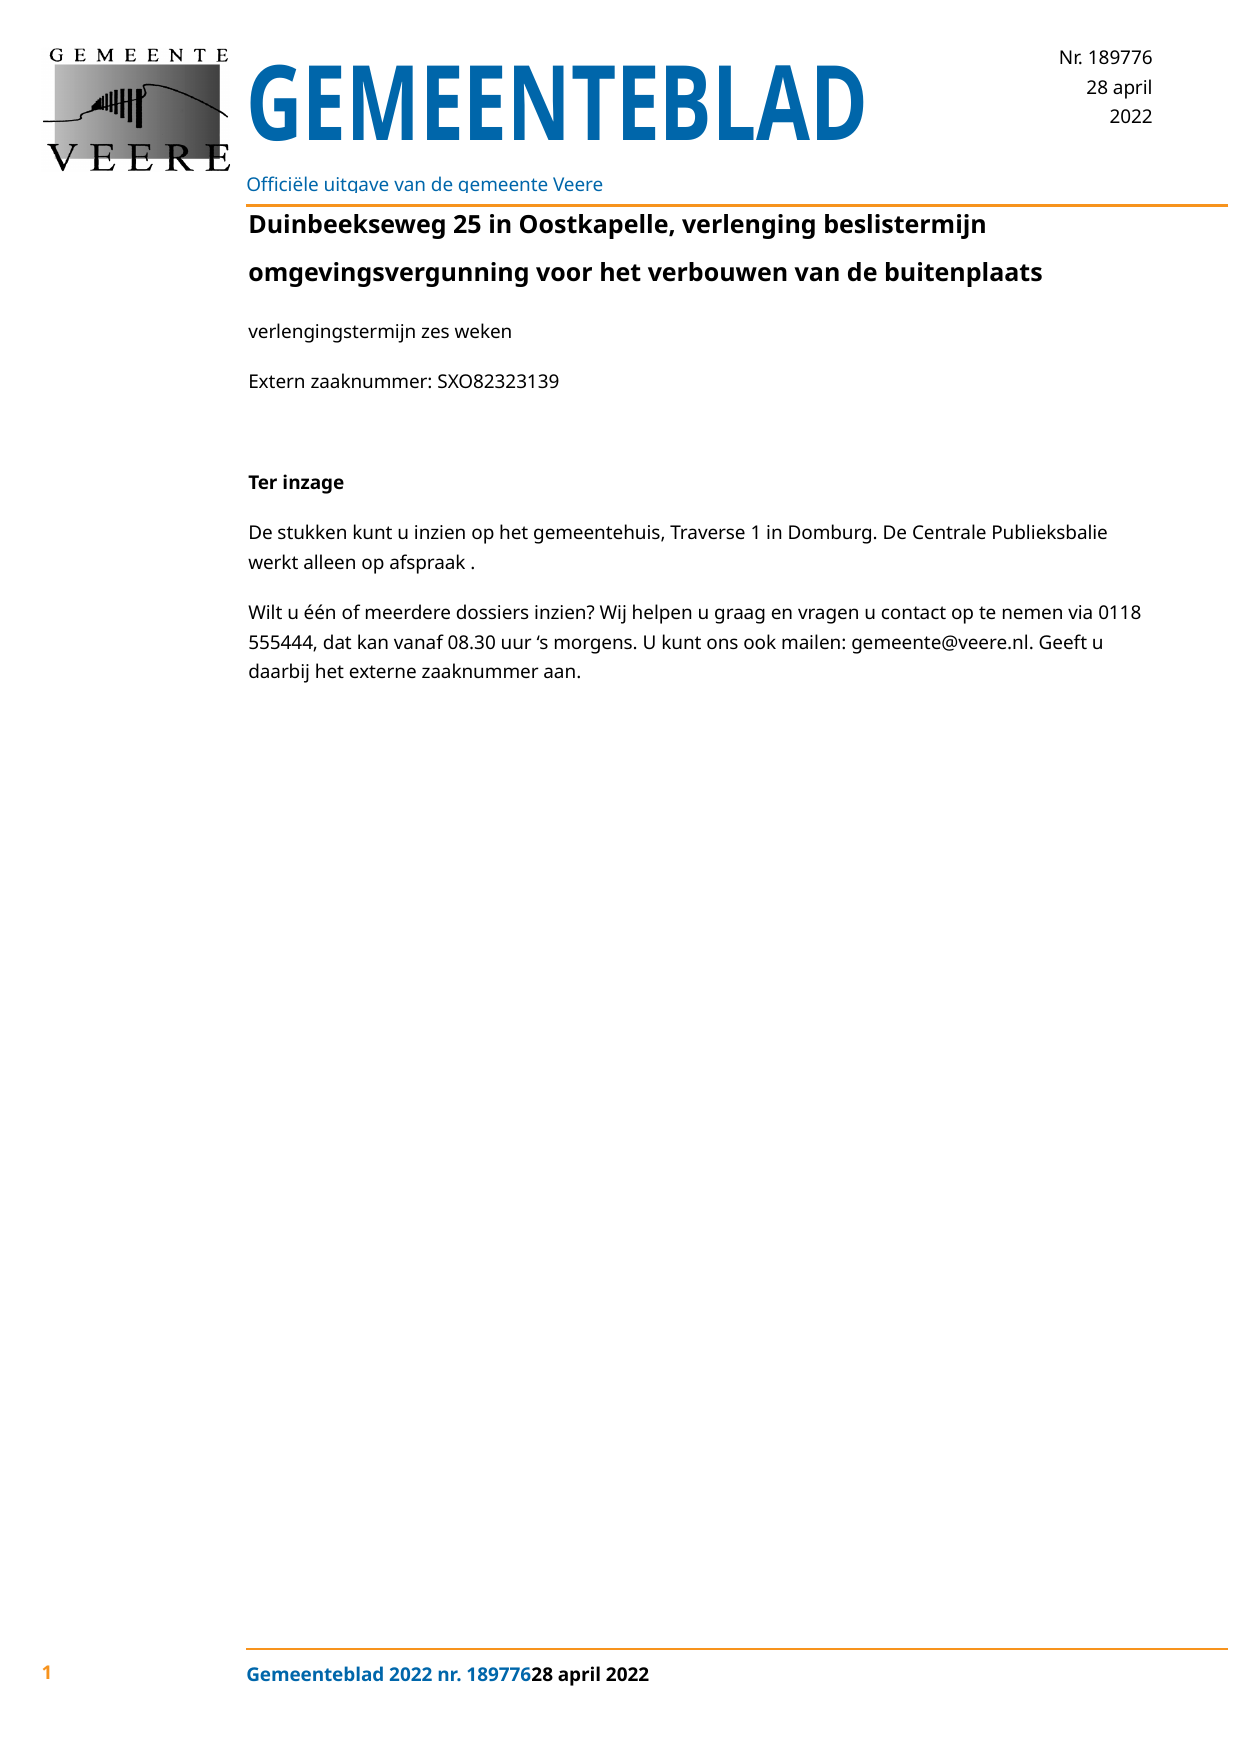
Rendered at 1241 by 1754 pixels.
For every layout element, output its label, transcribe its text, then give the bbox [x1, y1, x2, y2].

text Extern zaaknummer: SXO82323139 [248, 368, 1152, 394]
picture [41, 47, 231, 172]
text Ter inzage [248, 469, 1152, 495]
text Wilt u één of meerdere dossiers inzien? Wij helpen u graag en vragen u contact op te nemen via 0118 555444, dat kan vanaf 08.30 uur ‘s morgens. U kunt ons ook mailen: gemeente@veere.nl. Geeft u daarbij het externe zaaknummer aan. [248, 599, 1152, 684]
text Duinbeekseweg 25 in Oostkapelle, verlenging beslistermijn omgevingsvergunning voor het verbouwen van de buitenplaats [248, 207, 1152, 288]
text De stukken kunt u inzien op het gemeentehuis, Traverse 1 in Domburg. De Centrale Publieksbalie werkt alleen op afspraak . [248, 519, 1152, 575]
text verlengingstermijn zes weken [248, 318, 1152, 344]
